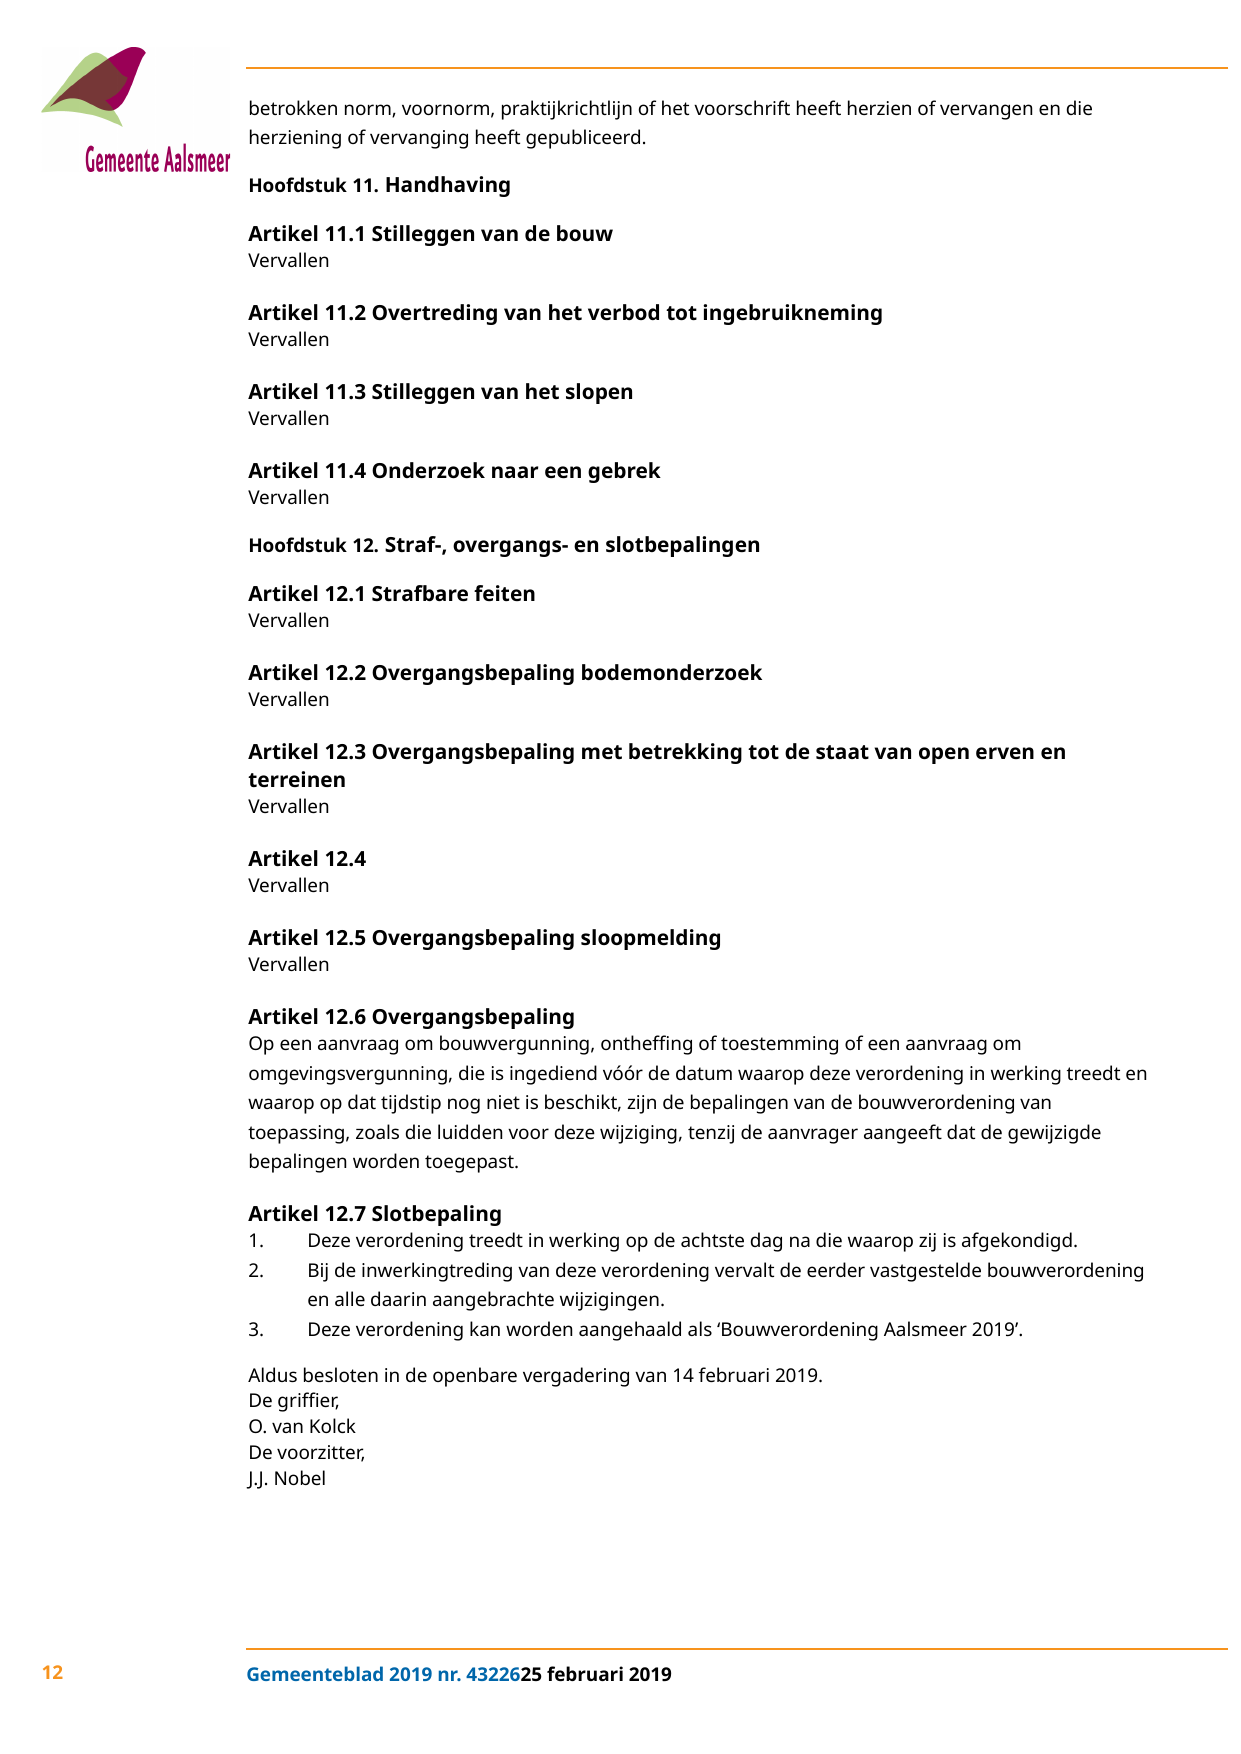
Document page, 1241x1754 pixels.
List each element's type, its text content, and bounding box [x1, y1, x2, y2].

text Artikel 12.4 [248, 844, 1152, 873]
text Op een aanvraag om bouwvergunning, ontheffing of toestemming of een aanvraag om omgevingsvergunning, die is ingediend vóór de datum waarop deze verordening in werking treedt en waarop op dat tijdstip nog niet is beschikt, zijn de bepalingen van de bouwverordening van toepassing, zoals die luidden voor deze wijziging, tenzij de aanvrager aangeeft dat de gewijzigde bepalingen worden toegepast. [248, 1030, 1152, 1174]
list Bij de inwerkingtreding van deze verordening vervalt de eerder vastgestelde bouwverordening en alle daarin aangebrachte wijzigingen. [248, 1257, 1152, 1312]
text Hoofdstuk 12. Straf-, overgangs- en slotbepalingen [248, 530, 1152, 558]
text Artikel 12.6 Overgangsbepaling [248, 1002, 1152, 1030]
text Vervallen [248, 873, 1152, 898]
text Vervallen [248, 794, 1152, 819]
text Artikel 12.7 Slotbepaling [248, 1199, 1152, 1227]
text Artikel 12.1 Strafbare feiten [248, 579, 1152, 608]
text De griffier, [248, 1388, 1152, 1413]
text betrokken norm, voornorm, praktijkrichtlijn of het voorschrift heeft herzien of vervangen en die herziening of vervanging heeft gepubliceerd. [248, 95, 1152, 150]
text Vervallen [248, 327, 1152, 352]
list Deze verordening treedt in werking op de achtste dag na die waarop zij is afgekondigd. [248, 1227, 1152, 1253]
text Vervallen [248, 608, 1152, 633]
text Artikel 12.2 Overgangsbepaling bodemonderzoek [248, 658, 1152, 686]
text Artikel 12.5 Overgangsbepaling sloopmelding [248, 923, 1152, 951]
text Vervallen [248, 248, 1152, 273]
picture [41, 47, 231, 172]
text De voorzitter, [248, 1439, 1152, 1465]
list Deze verordening kan worden aangehaald als ‘Bouwverordening Aalsmeer 2019’. [248, 1316, 1152, 1342]
text Aldus besloten in de openbare vergadering van 14 februari 2019. [248, 1362, 1152, 1388]
text J.J. Nobel [248, 1465, 1152, 1491]
text Artikel 11.4 Onderzoek naar een gebrek [248, 456, 1152, 484]
text Vervallen [248, 686, 1152, 712]
text Artikel 11.3 Stilleggen van het slopen [248, 377, 1152, 405]
text Hoofdstuk 11. Handhaving [248, 170, 1152, 198]
text Artikel 11.2 Overtreding van het verbod tot ingebruikneming [248, 298, 1152, 327]
text Vervallen [248, 484, 1152, 510]
text Artikel 12.3 Overgangsbepaling met betrekking tot de staat van open erven en terreinen [248, 737, 1152, 794]
text Vervallen [248, 951, 1152, 977]
text O. van Kolck [248, 1413, 1152, 1439]
text Artikel 11.1 Stilleggen van de bouw [248, 219, 1152, 248]
text Vervallen [248, 405, 1152, 431]
